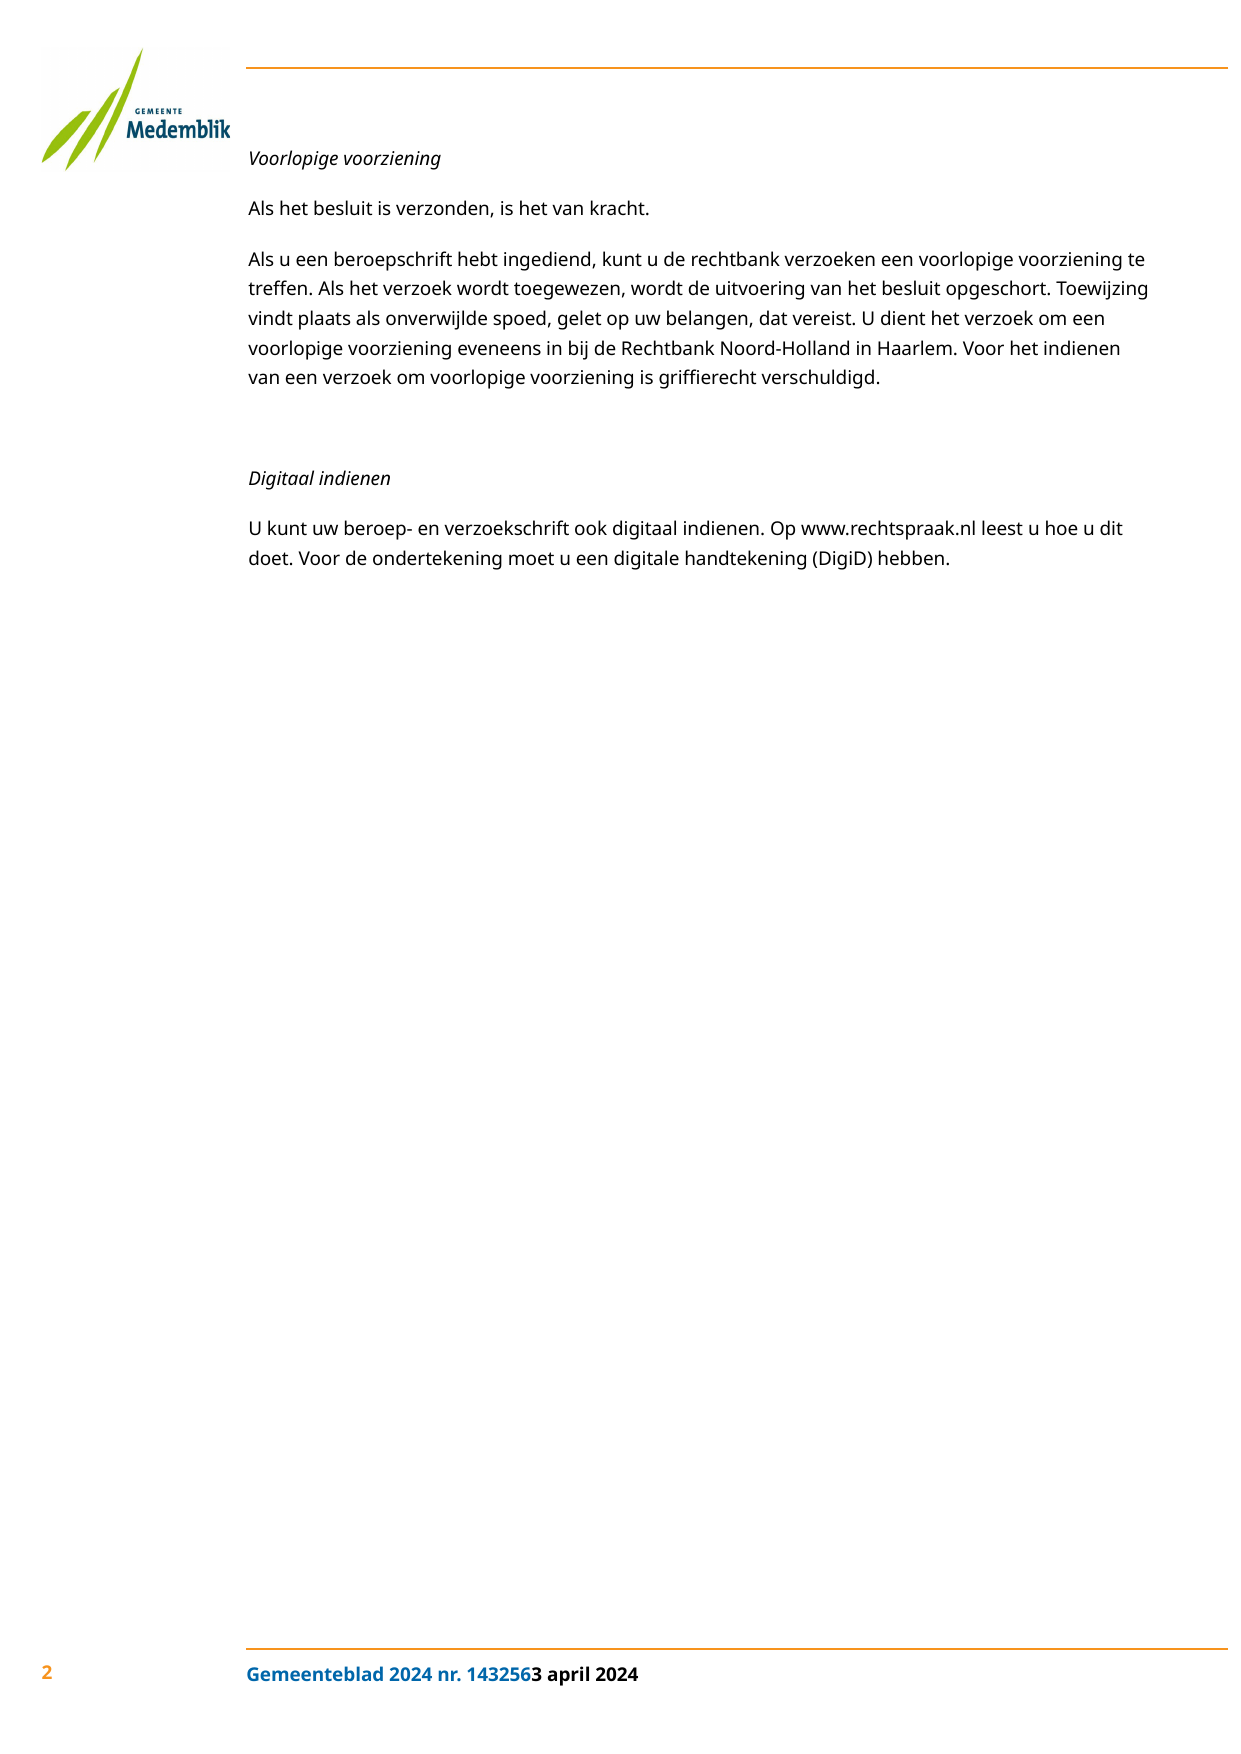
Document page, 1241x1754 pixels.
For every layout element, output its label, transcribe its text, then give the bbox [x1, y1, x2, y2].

text Voorlopige voorziening [248, 145, 1152, 171]
text U kunt uw beroep- en verzoekschrift ook digitaal indienen. Op www.rechtspraak.nl leest u hoe u dit doet. Voor de ondertekening moet u een digitale handtekening (DigiD) hebben. [248, 516, 1152, 571]
text Digitaal indienen [248, 465, 1152, 491]
picture [41, 47, 231, 172]
text Als u een beroepschrift hebt ingediend, kunt u de rechtbank verzoeken een voorlopige voorziening te treffen. Als het verzoek wordt toegewezen, wordt de uitvoering van het besluit opgeschort. Toewijzing vindt plaats als onverwijlde spoed, gelet op uw belangen, dat vereist. U dient het verzoek om een voorlopige voorziening eveneens in bij de Rechtbank Noord-Holland in Haarlem. Voor het indienen van een verzoek om voorlopige voorziening is griffierecht verschuldigd. [248, 246, 1152, 390]
text Als het besluit is verzonden, is het van kracht. [248, 196, 1152, 221]
